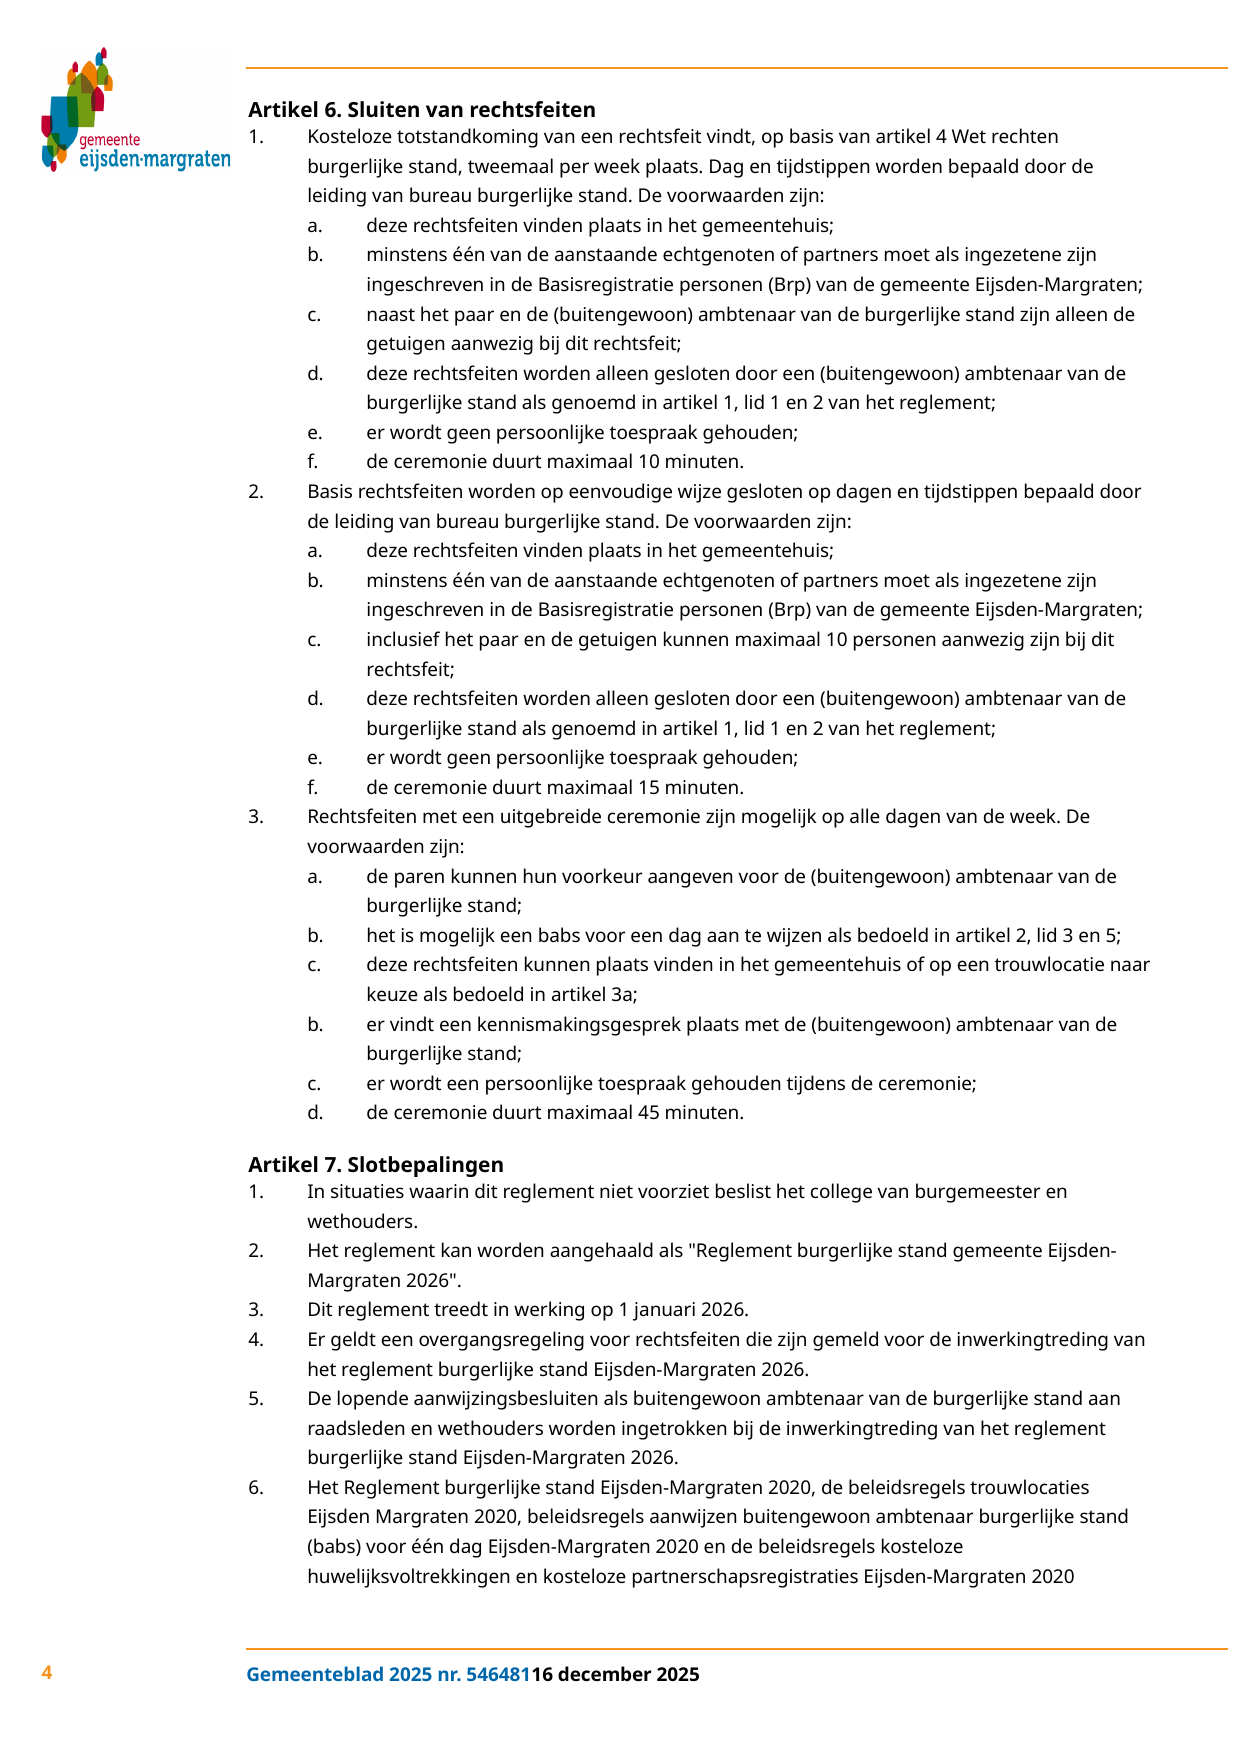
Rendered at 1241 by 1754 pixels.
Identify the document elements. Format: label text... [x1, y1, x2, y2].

list minstens één van de aanstaande echtgenoten of partners moet als ingezetene zijn ingeschreven in de Basisregistratie personen (Brp) van de gemeente Eijsden-Margraten; [307, 567, 1152, 622]
list De lopende aanwijzingsbesluiten als buitengewoon ambtenaar van de burgerlijke stand aan raadsleden en wethouders worden ingetrokken bij de inwerkingtreding van het reglement burgerlijke stand Eijsden-Margraten 2026. [248, 1385, 1152, 1470]
list er wordt geen persoonlijke toespraak gehouden; [307, 744, 1152, 770]
text Artikel 6. Sluiten van rechtsfeiten [248, 95, 1152, 123]
list het is mogelijk een babs voor een dag aan te wijzen als bedoeld in artikel 2, lid 3 en 5; [307, 922, 1152, 948]
list er wordt een persoonlijke toespraak gehouden tijdens de ceremonie; [307, 1070, 1152, 1096]
list Het reglement kan worden aangehaald als "Reglement burgerlijke stand gemeente Eijsden-Margraten 2026". [248, 1237, 1152, 1293]
list Het Reglement burgerlijke stand Eijsden-Margraten 2020, de beleidsregels trouwlocaties Eijsden Margraten 2020, beleidsregels aanwijzen buitengewoon ambtenaar burgerlijke stand (babs) voor één dag Eijsden-Margraten 2020 en de beleidsregels kosteloze huwelijksvoltrekkingen en kosteloze partnerschapsregistraties Eijsden-Margraten 2020 [248, 1474, 1152, 1589]
list minstens één van de aanstaande echtgenoten of partners moet als ingezetene zijn ingeschreven in de Basisregistratie personen (Brp) van de gemeente Eijsden-Margraten; [307, 242, 1152, 297]
list deze rechtsfeiten vinden plaats in het gemeentehuis; [307, 212, 1152, 238]
list In situaties waarin dit reglement niet voorziet beslist het college van burgemeester en wethouders. [248, 1178, 1152, 1234]
list deze rechtsfeiten kunnen plaats vinden in het gemeentehuis of op een trouwlocatie naar keuze als bedoeld in artikel 3a; [307, 952, 1152, 1007]
list de ceremonie duurt maximaal 45 minuten. [307, 1099, 1152, 1125]
list deze rechtsfeiten worden alleen gesloten door een (buitengewoon) ambtenaar van de burgerlijke stand als genoemd in artikel 1, lid 1 en 2 van het reglement; [307, 685, 1152, 741]
list Rechtsfeiten met een uitgebreide ceremonie zijn mogelijk op alle dagen van de week. De voorwaarden zijn: [248, 804, 1152, 859]
list de paren kunnen hun voorkeur aangeven voor de (buitengewoon) ambtenaar van de burgerlijke stand; [307, 863, 1152, 918]
list de ceremonie duurt maximaal 10 minuten. [307, 449, 1152, 474]
list naast het paar en de (buitengewoon) ambtenaar van de burgerlijke stand zijn alleen de getuigen aanwezig bij dit rechtsfeit; [307, 301, 1152, 356]
list Basis rechtsfeiten worden op eenvoudige wijze gesloten op dagen en tijdstippen bepaald door de leiding van bureau burgerlijke stand. De voorwaarden zijn: [248, 478, 1152, 533]
list deze rechtsfeiten vinden plaats in het gemeentehuis; [307, 537, 1152, 563]
list Kosteloze totstandkoming van een rechtsfeit vindt, op basis van artikel 4 Wet rechten burgerlijke stand, tweemaal per week plaats. Dag en tijdstippen worden bepaald door de leiding van bureau burgerlijke stand. De voorwaarden zijn: [248, 123, 1152, 208]
list deze rechtsfeiten worden alleen gesloten door een (buitengewoon) ambtenaar van de burgerlijke stand als genoemd in artikel 1, lid 1 en 2 van het reglement; [307, 360, 1152, 415]
text Artikel 7. Slotbepalingen [248, 1150, 1152, 1178]
list Er geldt een overgangsregeling voor rechtsfeiten die zijn gemeld voor de inwerkingtreding van het reglement burgerlijke stand Eijsden-Margraten 2026. [248, 1326, 1152, 1382]
list er wordt geen persoonlijke toespraak gehouden; [307, 419, 1152, 445]
picture [41, 47, 231, 172]
list de ceremonie duurt maximaal 15 minuten. [307, 774, 1152, 800]
list Dit reglement treedt in werking op 1 januari 2026. [248, 1297, 1152, 1322]
list er vindt een kennismakingsgesprek plaats met de (buitengewoon) ambtenaar van de burgerlijke stand; [307, 1011, 1152, 1066]
list inclusief het paar en de getuigen kunnen maximaal 10 personen aanwezig zijn bij dit rechtsfeit; [307, 626, 1152, 681]
